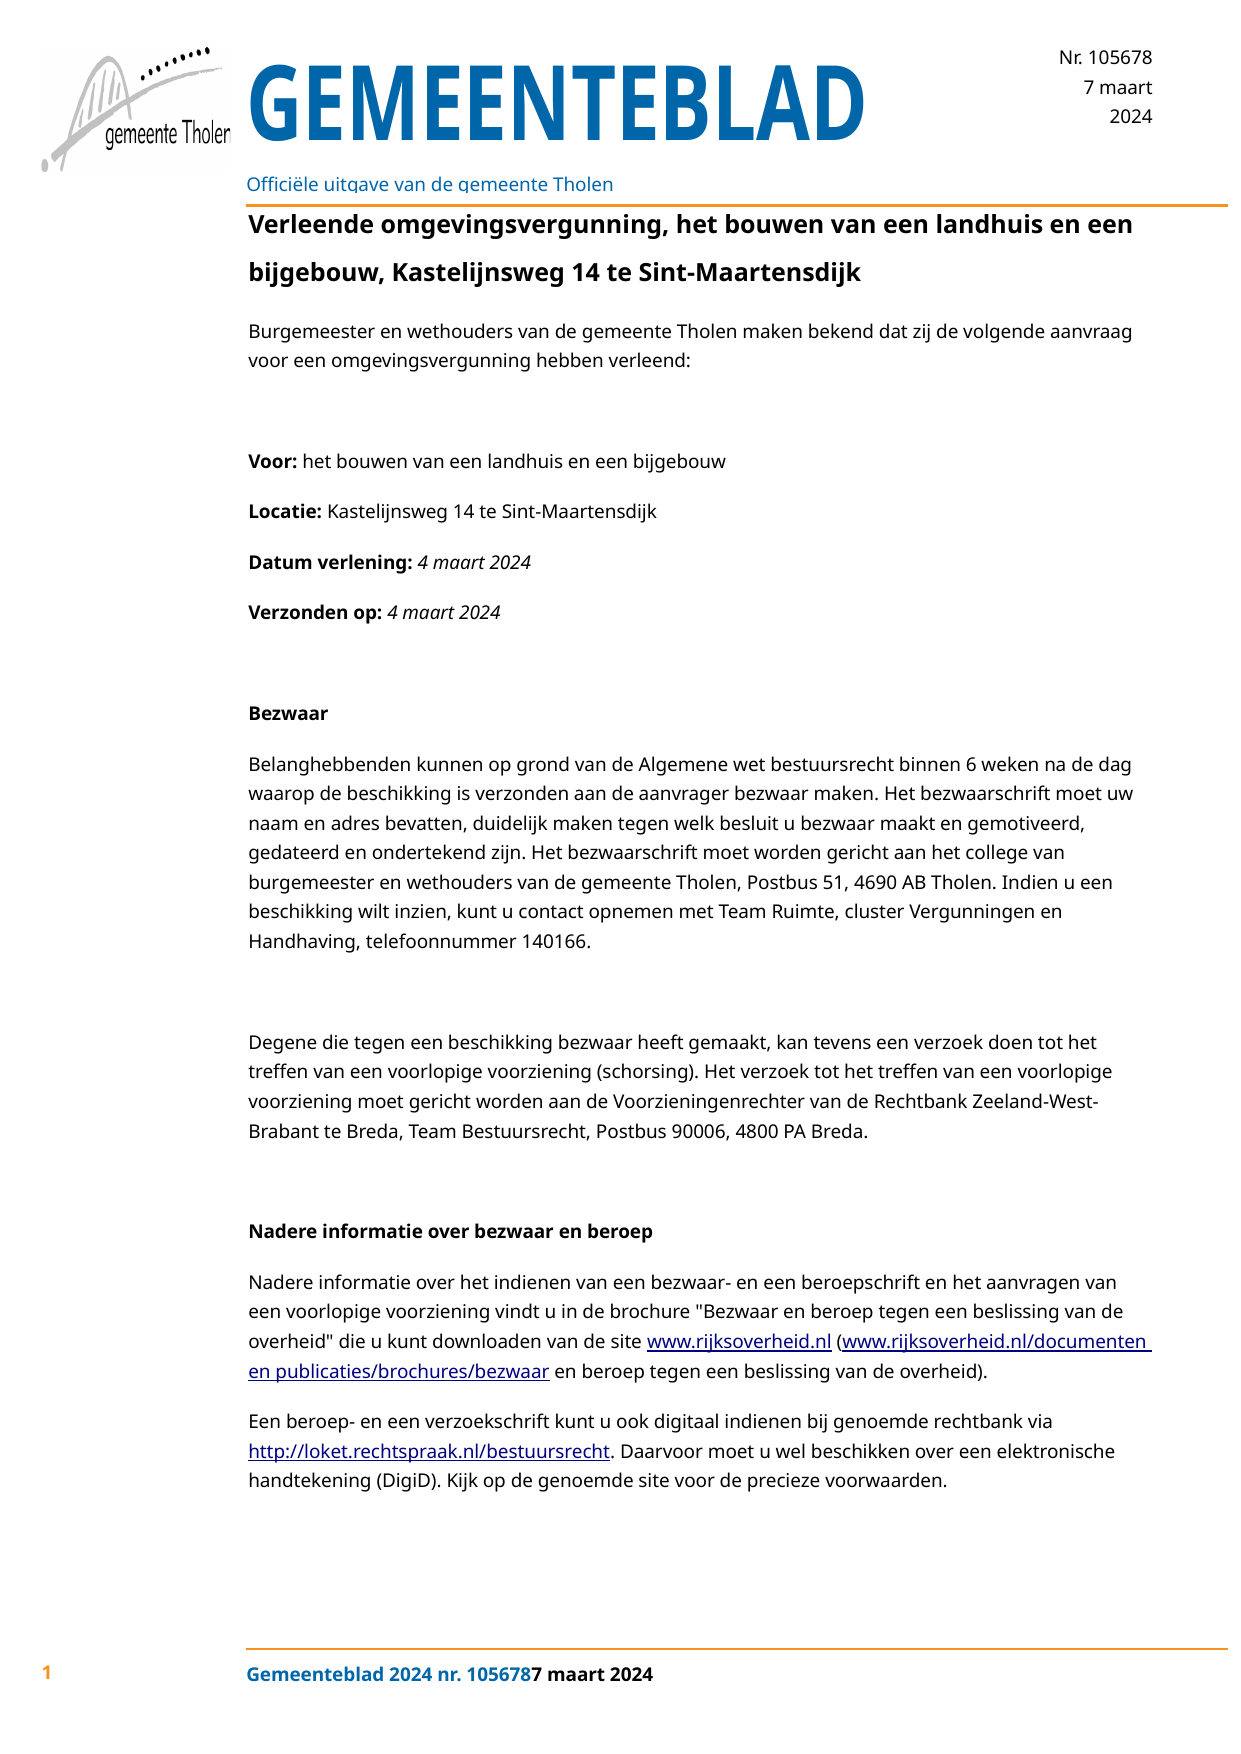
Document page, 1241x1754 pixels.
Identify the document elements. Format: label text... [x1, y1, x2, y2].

text Nadere informatie over het indienen van een bezwaar- en een beroepschrift en het aanvragen van een voorlopige voorziening vindt u in de brochure "Bezwaar en beroep tegen een beslissing van de overheid" die u kunt downloaden van de site www.rijksoverheid.nl (www.rijksoverheid.nl/documenten en publicaties/brochures/bezwaar en beroep tegen een beslissing van de overheid). [248, 1269, 1152, 1384]
text Een beroep- en een verzoekschrift kunt u ook digitaal indienen bij genoemde rechtbank via http://loket.rechtspraak.nl/bestuursrecht. Daarvoor moet u wel beschikken over een elektronische handtekening (DigiD). Kijk op de genoemde site voor de precieze voorwaarden. [248, 1408, 1152, 1493]
text Voor: het bouwen van een landhuis en een bijgebouw [248, 448, 1152, 474]
picture [41, 47, 231, 172]
text Degene die tegen een beschikking bezwaar heeft gemaakt, kan tevens een verzoek doen tot het treffen van een voorlopige voorziening (schorsing). Het verzoek tot het treffen van een voorlopige voorziening moet gericht worden aan de Voorzieningenrechter van de Rechtbank Zeeland-West-Brabant te Breda, Team Bestuursrecht, Postbus 90006, 4800 PA Breda. [248, 1029, 1152, 1144]
text Datum verlening: 4 maart 2024 [248, 549, 1152, 575]
text Verzonden op: 4 maart 2024 [248, 599, 1152, 625]
text Nadere informatie over bezwaar en beroep [248, 1219, 1152, 1244]
text Locatie: Kastelijnsweg 14 te Sint-Maartensdijk [248, 499, 1152, 524]
text Bezwaar [248, 700, 1152, 726]
text Belanghebbenden kunnen op grond van de Algemene wet bestuursrecht binnen 6 weken na de dag waarop de beschikking is verzonden aan de aanvrager bezwaar maken. Het bezwaarschrift moet uw naam en adres bevatten, duidelijk maken tegen welk besluit u bezwaar maakt en gemotiveerd, gedateerd en ondertekend zijn. Het bezwaarschrift moet worden gericht aan het college van burgemeester en wethouders van de gemeente Tholen, Postbus 51, 4690 AB Tholen. Indien u een beschikking wilt inzien, kunt u contact opnemen met Team Ruimte, cluster Vergunningen en Handhaving, telefoonnummer 140166. [248, 751, 1152, 954]
text Burgemeester en wethouders van de gemeente Tholen maken bekend dat zij de volgende aanvraag voor een omgevingsvergunning hebben verleend: [248, 318, 1152, 373]
text Verleende omgevingsvergunning, het bouwen van een landhuis en een bijgebouw, Kastelijnsweg 14 te Sint-Maartensdijk [248, 207, 1152, 288]
